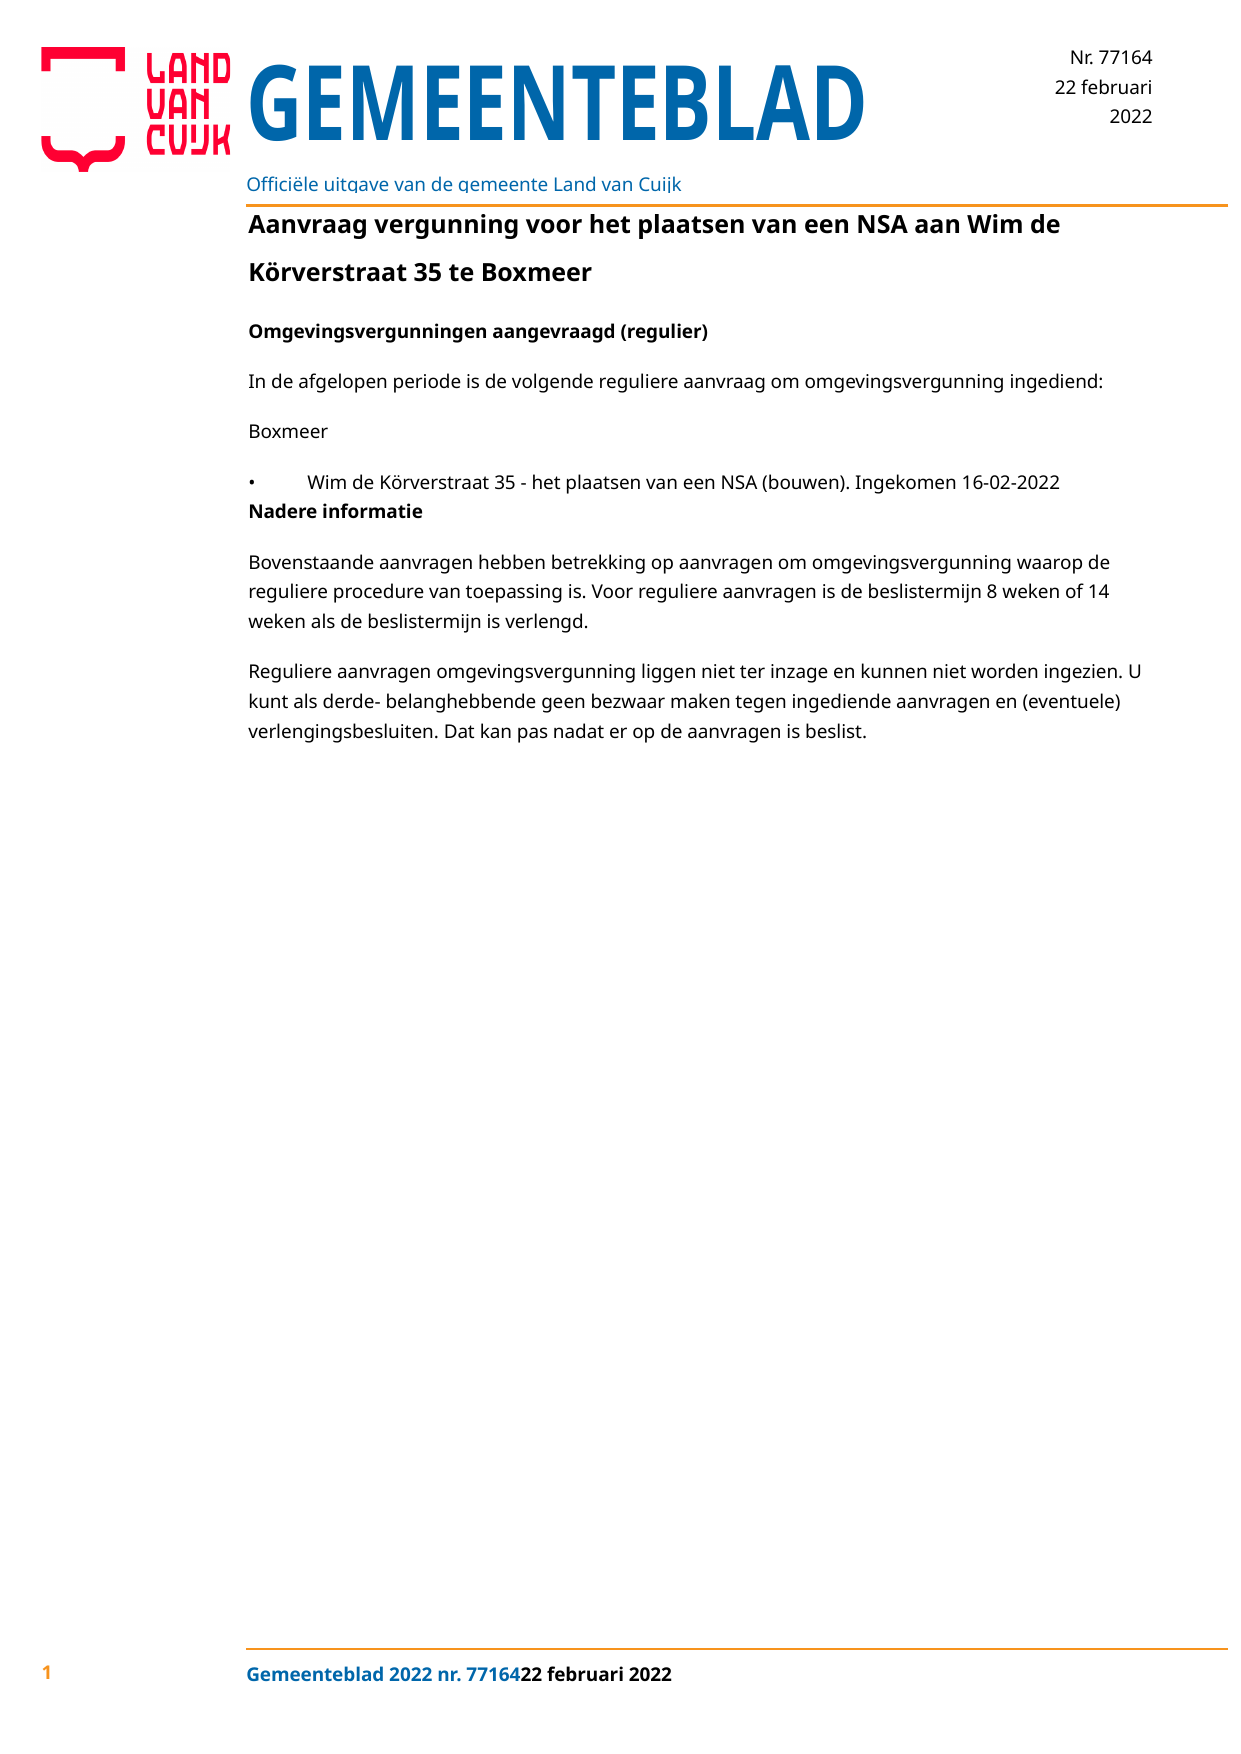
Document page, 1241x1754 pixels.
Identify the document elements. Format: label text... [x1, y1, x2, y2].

picture [41, 47, 231, 172]
text Omgevingsvergunningen aangevraagd (regulier) [248, 318, 1152, 344]
list Wim de Körverstraat 35 - het plaatsen van een NSA (bouwen). Ingekomen 16-02-2022 [248, 469, 1152, 495]
text Aanvraag vergunning voor het plaatsen van een NSA aan Wim de Körverstraat 35 te Boxmeer [248, 207, 1152, 288]
text Reguliere aanvragen omgevingsvergunning liggen niet ter inzage en kunnen niet worden ingezien. U kunt als derde- belanghebbende geen bezwaar maken tegen ingediende aanvragen en (eventuele) verlengingsbesluiten. Dat kan pas nadat er op de aanvragen is beslist. [248, 659, 1152, 744]
text In de afgelopen periode is de volgende reguliere aanvraag om omgevingsvergunning ingediend: [248, 368, 1152, 394]
text Nadere informatie [248, 499, 1152, 524]
text Boxmeer [248, 419, 1152, 444]
text Bovenstaande aanvragen hebben betrekking op aanvragen om omgevingsvergunning waarop de reguliere procedure van toepassing is. Voor reguliere aanvragen is de beslistermijn 8 weken of 14 weken als de beslistermijn is verlengd. [248, 549, 1152, 634]
